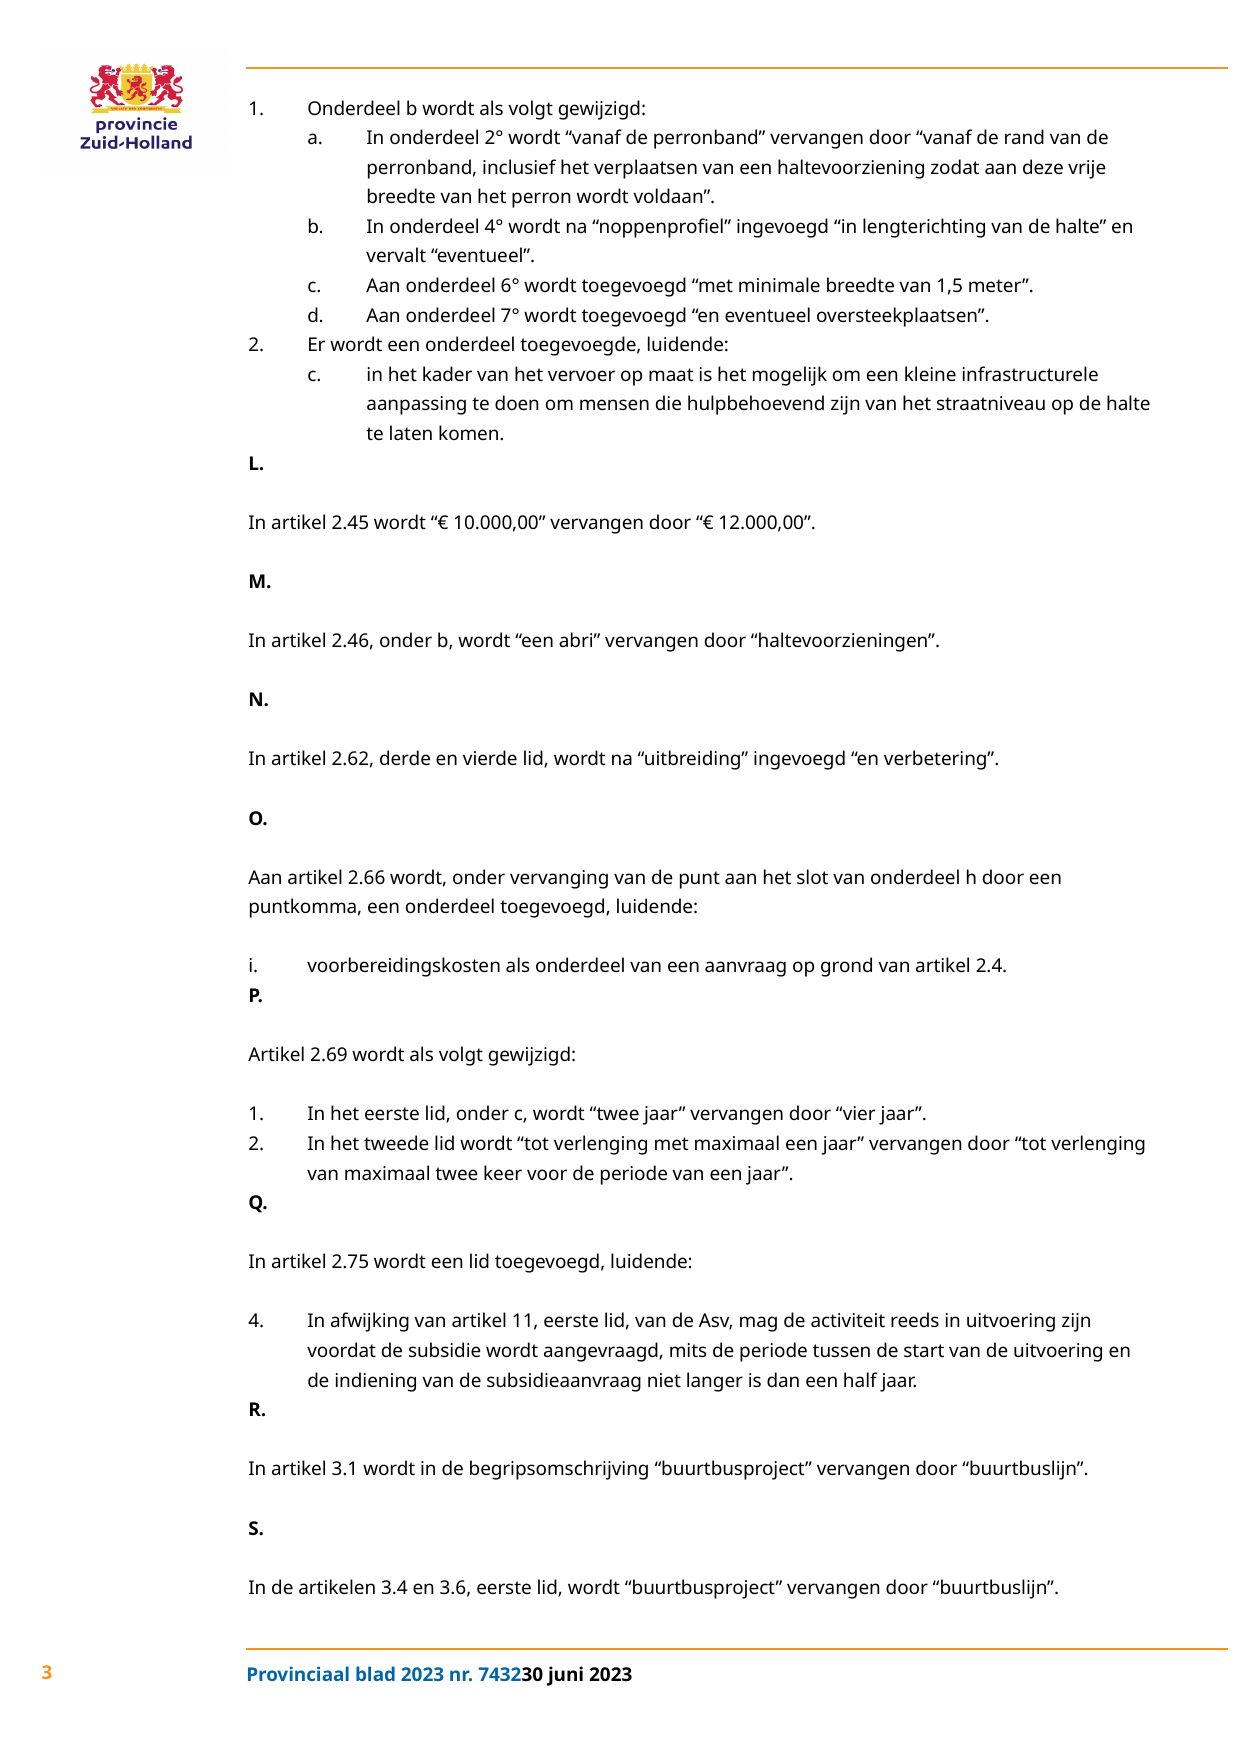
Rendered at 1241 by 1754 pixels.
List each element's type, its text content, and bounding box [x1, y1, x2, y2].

text Aan artikel 2.66 wordt, onder vervanging van de punt aan het slot van onderdeel h door een puntkomma, een onderdeel toegevoegd, luidende: [248, 864, 1152, 919]
text In artikel 2.62, derde en vierde lid, wordt na “uitbreiding” ingevoegd “en verbetering”. [248, 746, 1152, 771]
text In artikel 2.75 wordt een lid toegevoegd, luidende: [248, 1248, 1152, 1274]
text P. [248, 982, 1152, 1008]
text Q. [248, 1189, 1152, 1215]
list Aan onderdeel 7° wordt toegevoegd “en eventueel oversteekplaatsen”. [307, 302, 1152, 328]
text Artikel 2.69 wordt als volgt gewijzigd: [248, 1041, 1152, 1067]
list In onderdeel 2° wordt “vanaf de perronband” vervangen door “vanaf de rand van de perronband, inclusief het verplaatsen van een haltevoorziening zodat aan deze vrije breedte van het perron wordt voldaan”. [307, 124, 1152, 209]
list In het eerste lid, onder c, wordt “twee jaar” vervangen door “vier jaar”. [248, 1101, 1152, 1126]
list Aan onderdeel 6° wordt toegevoegd “met minimale breedte van 1,5 meter”. [307, 272, 1152, 298]
text R. [248, 1396, 1152, 1422]
list Er wordt een onderdeel toegevoegde, luidende: [248, 331, 1152, 357]
list voorbereidingskosten als onderdeel van een aanvraag op grond van artikel 2.4. [248, 953, 1152, 978]
text In artikel 3.1 wordt in de begripsomschrijving “buurtbusproject” vervangen door “buurtbuslijn”. [248, 1456, 1152, 1481]
text N. [248, 686, 1152, 712]
text L. [248, 450, 1152, 476]
list in het kader van het vervoer op maat is het mogelijk om een kleine infrastructurele aanpassing te doen om mensen die hulpbehoevend zijn van het straatniveau op de halte te laten komen. [307, 361, 1152, 446]
text M. [248, 568, 1152, 594]
list In het tweede lid wordt “tot verlenging met maximaal een jaar” vervangen door “tot verlenging van maximaal twee keer voor de periode van een jaar”. [248, 1130, 1152, 1186]
text S. [248, 1515, 1152, 1541]
list In afwijking van artikel 11, eerste lid, van de Asv, mag de activiteit reeds in uitvoering zijn voordat de subsidie wordt aangevraagd, mits de periode tussen de start van de uitvoering en de indiening van de subsidieaanvraag niet langer is dan een half jaar. [248, 1308, 1152, 1393]
text O. [248, 805, 1152, 831]
list Onderdeel b wordt als volgt gewijzigd: [248, 95, 1152, 121]
text In de artikelen 3.4 en 3.6, eerste lid, wordt “buurtbusproject” vervangen door “buurtbuslijn”. [248, 1574, 1152, 1600]
list In onderdeel 4° wordt na “noppenprofiel” ingevoegd “in lengterichting van de halte” en vervalt “eventueel”. [307, 213, 1152, 268]
picture [41, 47, 231, 172]
text In artikel 2.46, onder b, wordt “een abri” vervangen door “haltevoorzieningen”. [248, 627, 1152, 653]
text In artikel 2.45 wordt “€ 10.000,00” vervangen door “€ 12.000,00”. [248, 509, 1152, 535]
